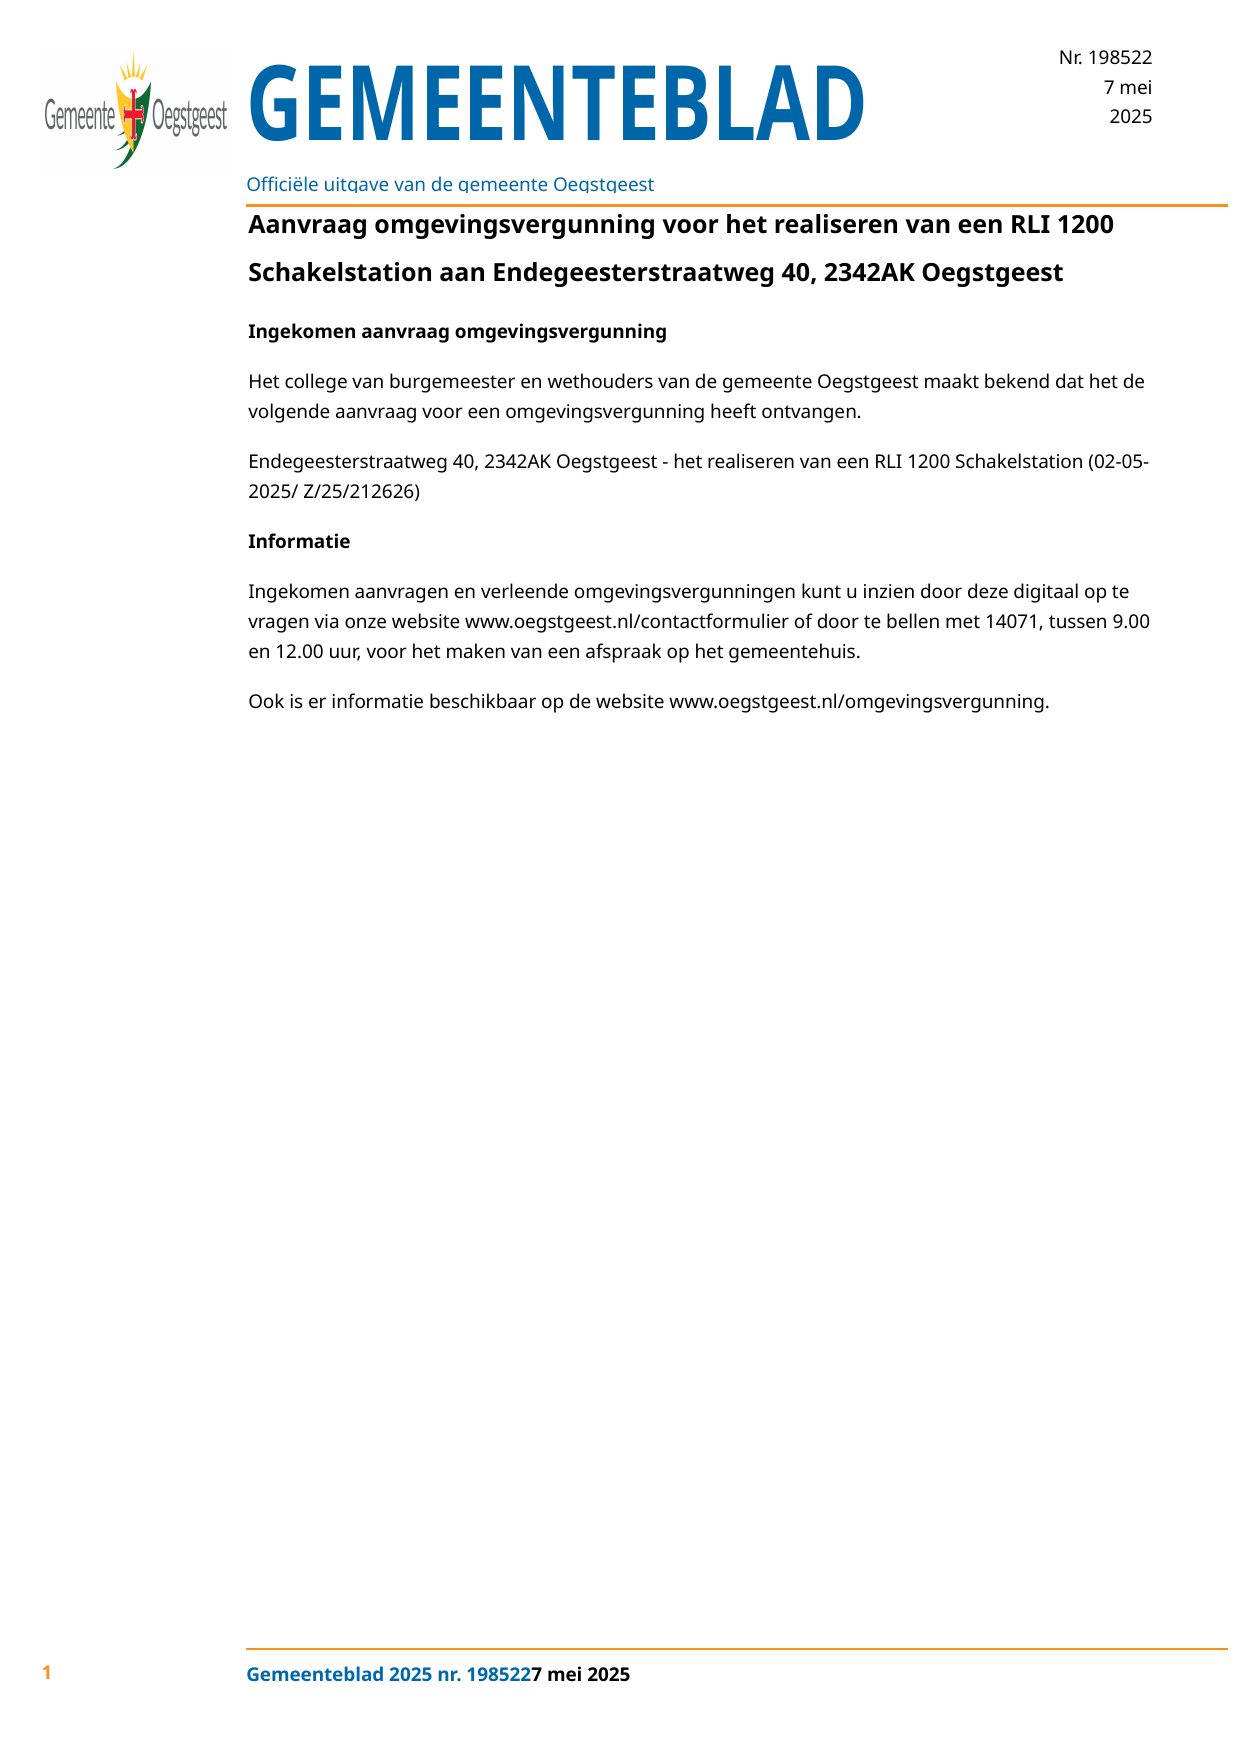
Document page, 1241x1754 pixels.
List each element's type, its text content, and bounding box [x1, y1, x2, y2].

text Informatie [248, 528, 1152, 554]
picture [41, 47, 231, 172]
text Ook is er informatie beschikbaar op de website www.oegstgeest.nl/omgevingsvergunning. [248, 688, 1152, 714]
text Aanvraag omgevingsvergunning voor het realiseren van een RLI 1200 Schakelstation aan Endegeesterstraatweg 40, 2342AK Oegstgeest [248, 207, 1152, 288]
text Ingekomen aanvraag omgevingsvergunning [248, 318, 1152, 344]
text Endegeesterstraatweg 40, 2342AK Oegstgeest - het realiseren van een RLI 1200 Schakelstation (02-05-2025/ Z/25/212626) [248, 448, 1152, 504]
text Het college van burgemeester en wethouders van de gemeente Oegstgeest maakt bekend dat het de volgende aanvraag voor een omgevingsvergunning heeft ontvangen. [248, 368, 1152, 424]
text Ingekomen aanvragen en verleende omgevingsvergunningen kunt u inzien door deze digitaal op te vragen via onze website www.oegstgeest.nl/contactformulier of door te bellen met 14071, tussen 9.00 en 12.00 uur, voor het maken van een afspraak op het gemeentehuis. [248, 579, 1152, 664]
